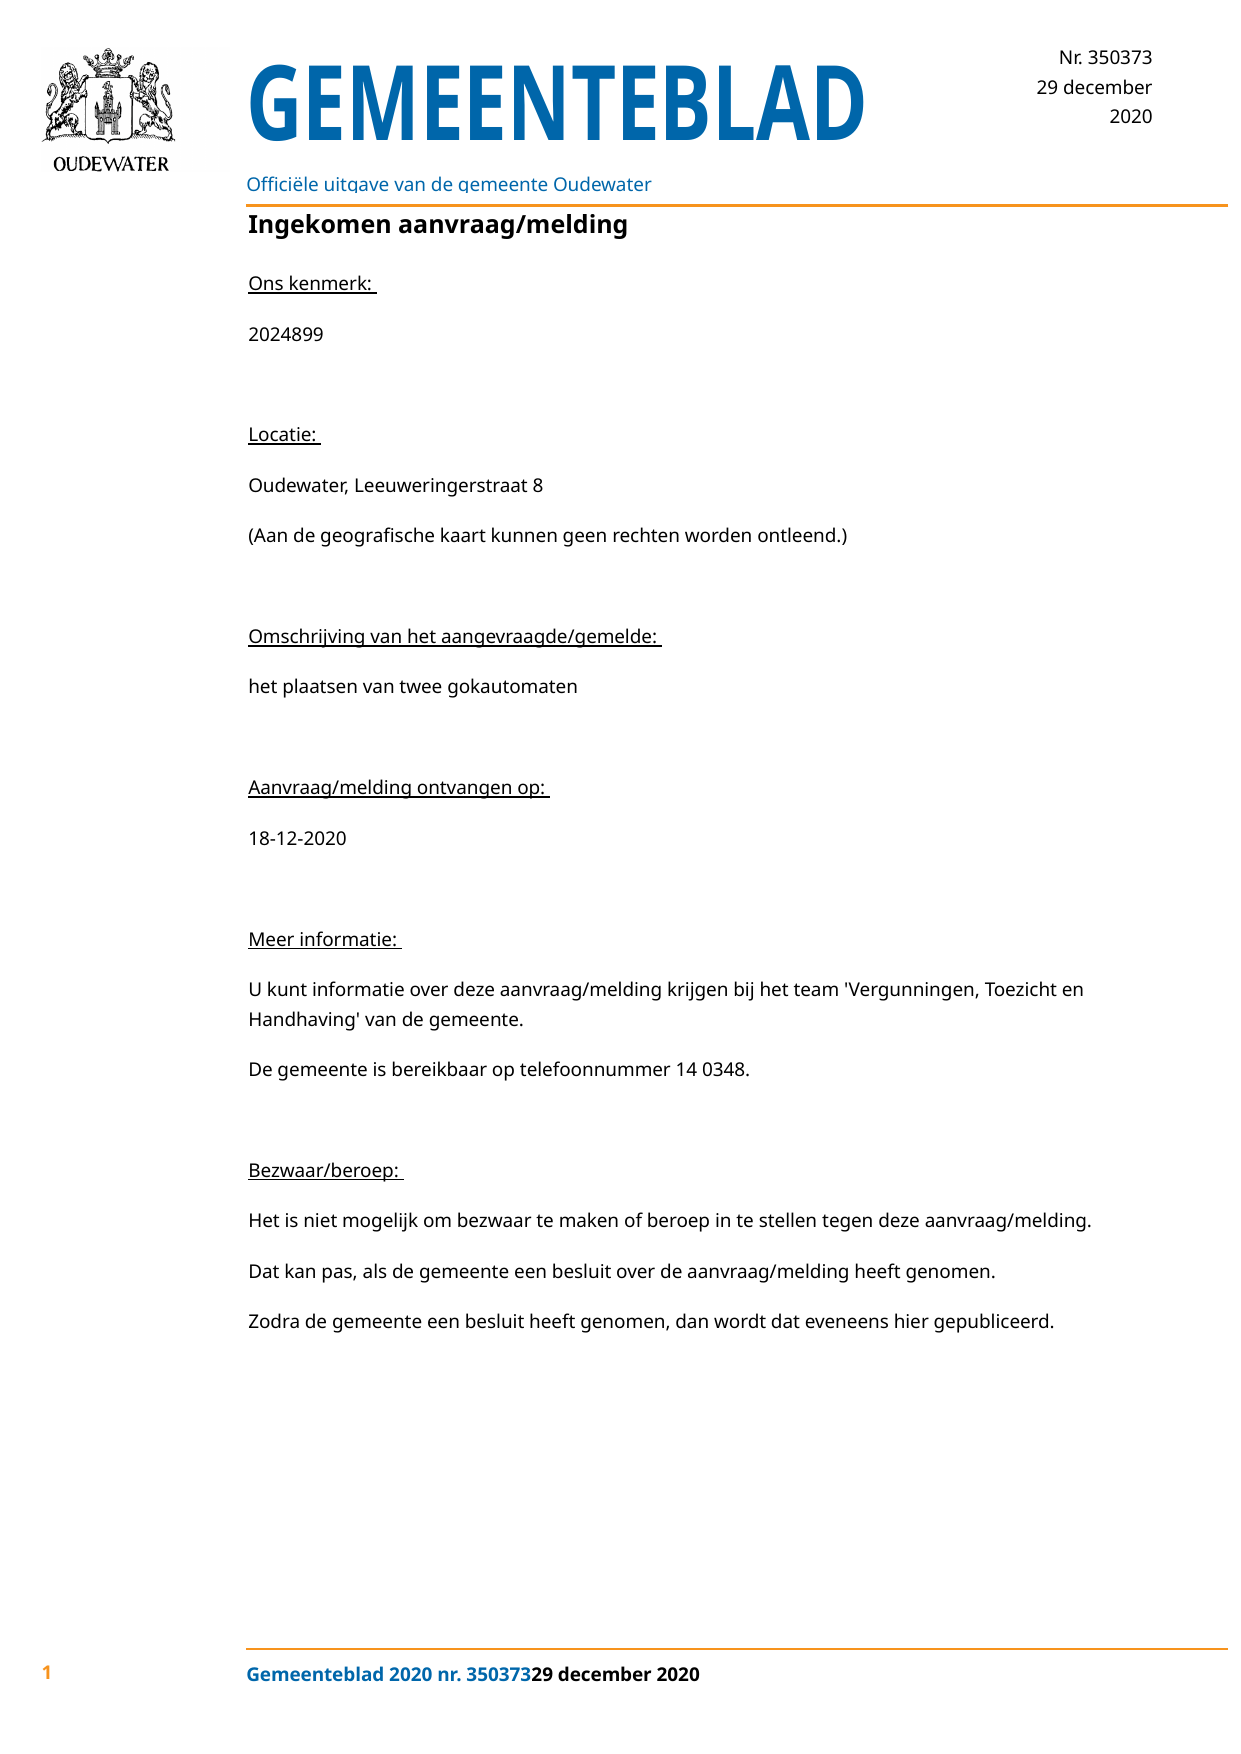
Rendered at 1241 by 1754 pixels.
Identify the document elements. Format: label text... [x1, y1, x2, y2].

text Omschrijving van het aangevraagde/gemelde: [248, 623, 1152, 649]
text het plaatsen van twee gokautomaten [248, 674, 1152, 699]
text Oudewater, Leeuweringerstraat 8 [248, 472, 1152, 498]
text Ons kenmerk: [248, 270, 1152, 296]
text Meer informatie: [248, 926, 1152, 951]
text Bezwaar/beroep: [248, 1157, 1152, 1183]
text 18-12-2020 [248, 825, 1152, 851]
text Locatie: [248, 422, 1152, 447]
picture [41, 47, 231, 172]
text Dat kan pas, als de gemeente een besluit over de aanvraag/melding heeft genomen. [248, 1258, 1152, 1283]
text Het is niet mogelijk om bezwaar te maken of beroep in te stellen tegen deze aanvraag/melding. [248, 1207, 1152, 1233]
text Aanvraag/melding ontvangen op: [248, 774, 1152, 800]
text Zodra de gemeente een besluit heeft genomen, dan wordt dat eveneens hier gepubliceerd. [248, 1308, 1152, 1334]
text (Aan de geografische kaart kunnen geen rechten worden ontleend.) [248, 522, 1152, 548]
text De gemeente is bereikbaar op telefoonnummer 14 0348. [248, 1056, 1152, 1082]
text 2024899 [248, 321, 1152, 346]
text U kunt informatie over deze aanvraag/melding krijgen bij het team 'Vergunningen, Toezicht en Handhaving' van de gemeente. [248, 976, 1152, 1031]
text Ingekomen aanvraag/melding [248, 207, 1152, 241]
